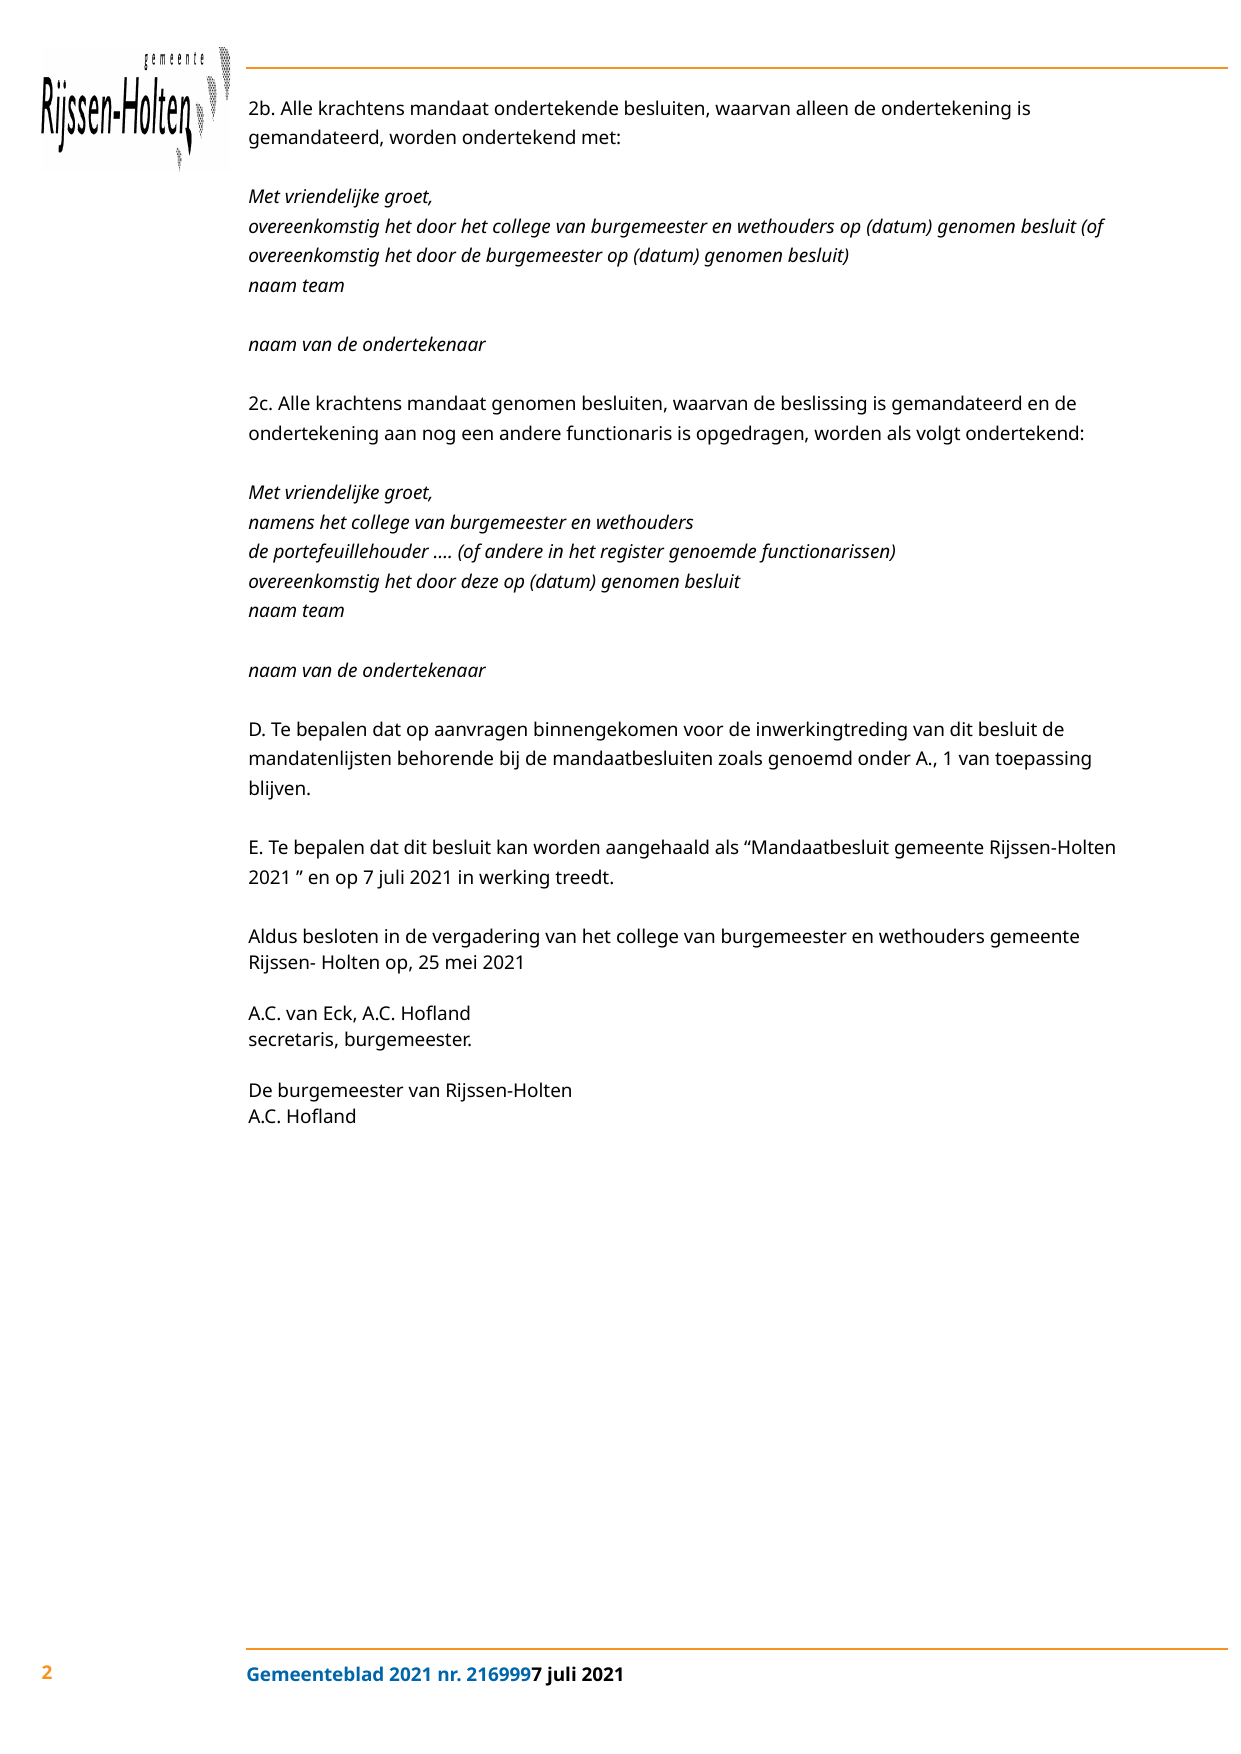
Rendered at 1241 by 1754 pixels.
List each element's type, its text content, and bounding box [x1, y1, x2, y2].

text naam team [248, 272, 1152, 298]
text A.C. Hofland [248, 1103, 1152, 1129]
text De burgemeester van Rijssen-Holten [248, 1077, 1152, 1103]
text Met vriendelijke groet, [248, 479, 1152, 505]
text namens het college van burgemeester en wethouders [248, 509, 1152, 535]
text naam van de ondertekenaar [248, 657, 1152, 683]
text naam team [248, 598, 1152, 623]
text secretaris, burgemeester. [248, 1026, 1152, 1052]
text 2b. Alle krachtens mandaat ondertekende besluiten, waarvan alleen de ondertekening is gemandateerd, worden ondertekend met: [248, 95, 1152, 150]
text E. Te bepalen dat dit besluit kan worden aangehaald als “Mandaatbesluit gemeente Rijssen-Holten 2021 ” en op 7 juli 2021 in werking treedt. [248, 834, 1152, 890]
text naam van de ondertekenaar [248, 331, 1152, 357]
picture [41, 47, 231, 172]
text overeenkomstig het door deze op (datum) genomen besluit [248, 568, 1152, 594]
text Met vriendelijke groet, [248, 183, 1152, 209]
text A.C. van Eck, A.C. Hofland [248, 1000, 1152, 1026]
text overeenkomstig het door het college van burgemeester en wethouders op (datum) genomen besluit (of overeenkomstig het door de burgemeester op (datum) genomen besluit) [248, 213, 1152, 268]
text de portefeuillehouder …. (of andere in het register genoemde functionarissen) [248, 538, 1152, 564]
text D. Te bepalen dat op aanvragen binnengekomen voor de inwerkingtreding van dit besluit de mandatenlijsten behorende bij de mandaatbesluiten zoals genoemd onder A., 1 van toepassing blijven. [248, 716, 1152, 801]
text Aldus besloten in de vergadering van het college van burgemeester en wethouders gemeente Rijssen- Holten op, 25 mei 2021 [248, 923, 1152, 974]
text 2c. Alle krachtens mandaat genomen besluiten, waarvan de beslissing is gemandateerd en de ondertekening aan nog een andere functionaris is opgedragen, worden als volgt ondertekend: [248, 391, 1152, 446]
